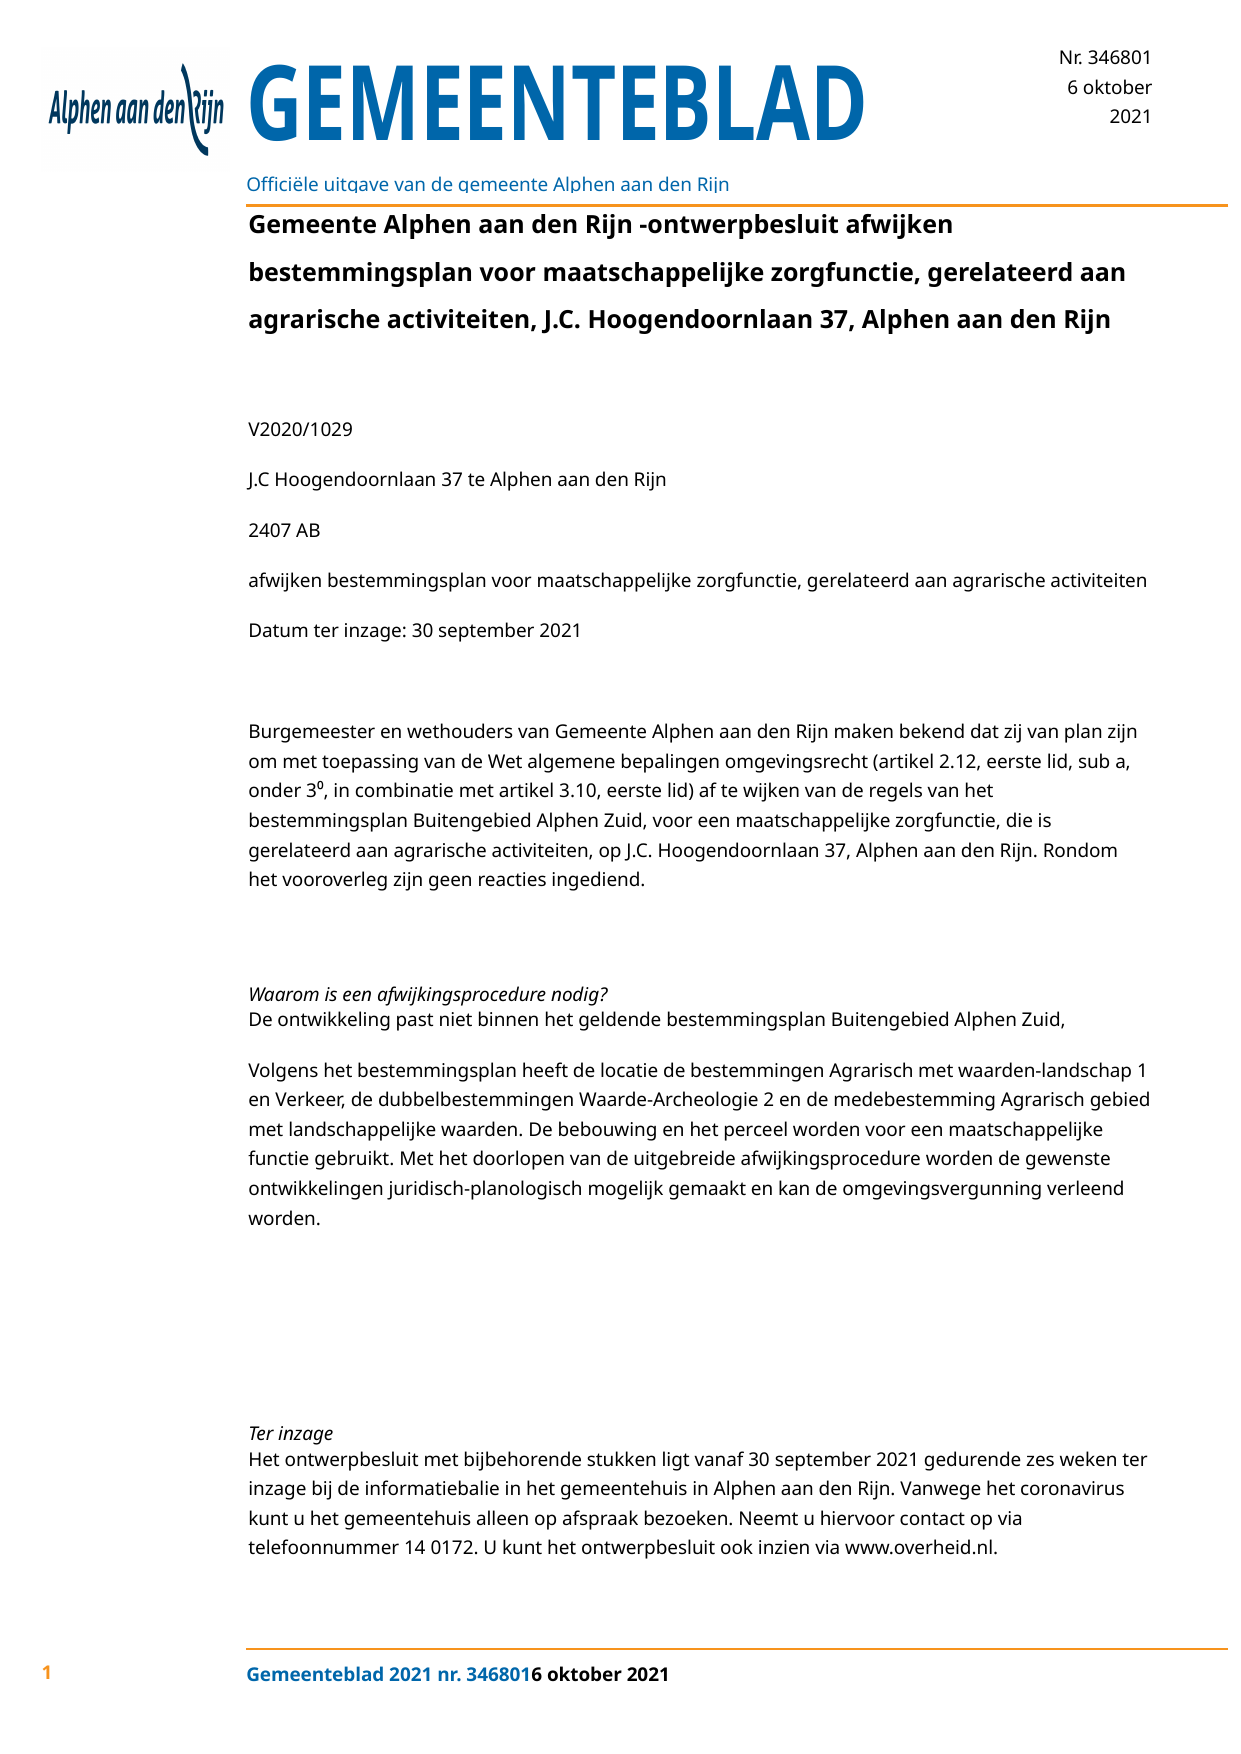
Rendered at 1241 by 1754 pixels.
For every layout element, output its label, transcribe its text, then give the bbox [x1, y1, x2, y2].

text 2407 AB [248, 517, 1152, 542]
text Waarom is een afwijkingsprocedure nodig? [248, 981, 1152, 1006]
text Ter inzage [248, 1420, 1152, 1446]
text Volgens het bestemmingsplan heeft de locatie de bestemmingen Agrarisch met waarden-landschap 1 en Verkeer, de dubbelbestemmingen Waarde-Archeologie 2 en de medebestemming Agrarisch gebied met landschappelijke waarden. De bebouwing en het perceel worden voor een maatschappelijke functie gebruikt. Met het doorlopen van de uitgebreide afwijkingsprocedure worden de gewenste ontwikkelingen juridisch-planologisch mogelijk gemaakt en kan de omgevingsvergunning verleend worden. [248, 1057, 1152, 1231]
text Datum ter inzage: 30 september 2021 [248, 618, 1152, 643]
text Burgemeester en wethouders van Gemeente Alphen aan den Rijn maken bekend dat zij van plan zijn om met toepassing van de Wet algemene bepalingen omgevingsrecht (artikel 2.12, eerste lid, sub a, onder 3⁰, in combinatie met artikel 3.10, eerste lid) af te wijken van de regels van het bestemmingsplan Buitengebied Alphen Zuid, voor een maatschappelijke zorgfunctie, die is gerelateerd aan agrarische activiteiten, op J.C. Hoogendoornlaan 37, Alphen aan den Rijn. Rondom het vooroverleg zijn geen reacties ingediend. [248, 718, 1152, 892]
text Gemeente Alphen aan den Rijn -ontwerpbesluit afwijken bestemmingsplan voor maatschappelijke zorgfunctie, gerelateerd aan agrarische activiteiten, J.C. Hoogendoornlaan 37, Alphen aan den Rijn [248, 207, 1152, 336]
text afwijken bestemmingsplan voor maatschappelijke zorgfunctie, gerelateerd aan agrarische activiteiten [248, 567, 1152, 593]
text De ontwikkeling past niet binnen het geldende bestemmingsplan Buitengebied Alphen Zuid, [248, 1006, 1152, 1032]
text J.C Hoogendoornlaan 37 te Alphen aan den Rijn [248, 466, 1152, 492]
text V2020/1029 [248, 416, 1152, 442]
picture [41, 47, 231, 172]
text Het ontwerpbesluit met bijbehorende stukken ligt vanaf 30 september 2021 gedurende zes weken ter inzage bij de informatiebalie in het gemeentehuis in Alphen aan den Rijn. Vanwege het coronavirus kunt u het gemeentehuis alleen op afspraak bezoeken. Neemt u hiervoor contact op via telefoonnummer 14 0172. U kunt het ontwerpbesluit ook inzien via www.overheid.nl. [248, 1446, 1152, 1560]
